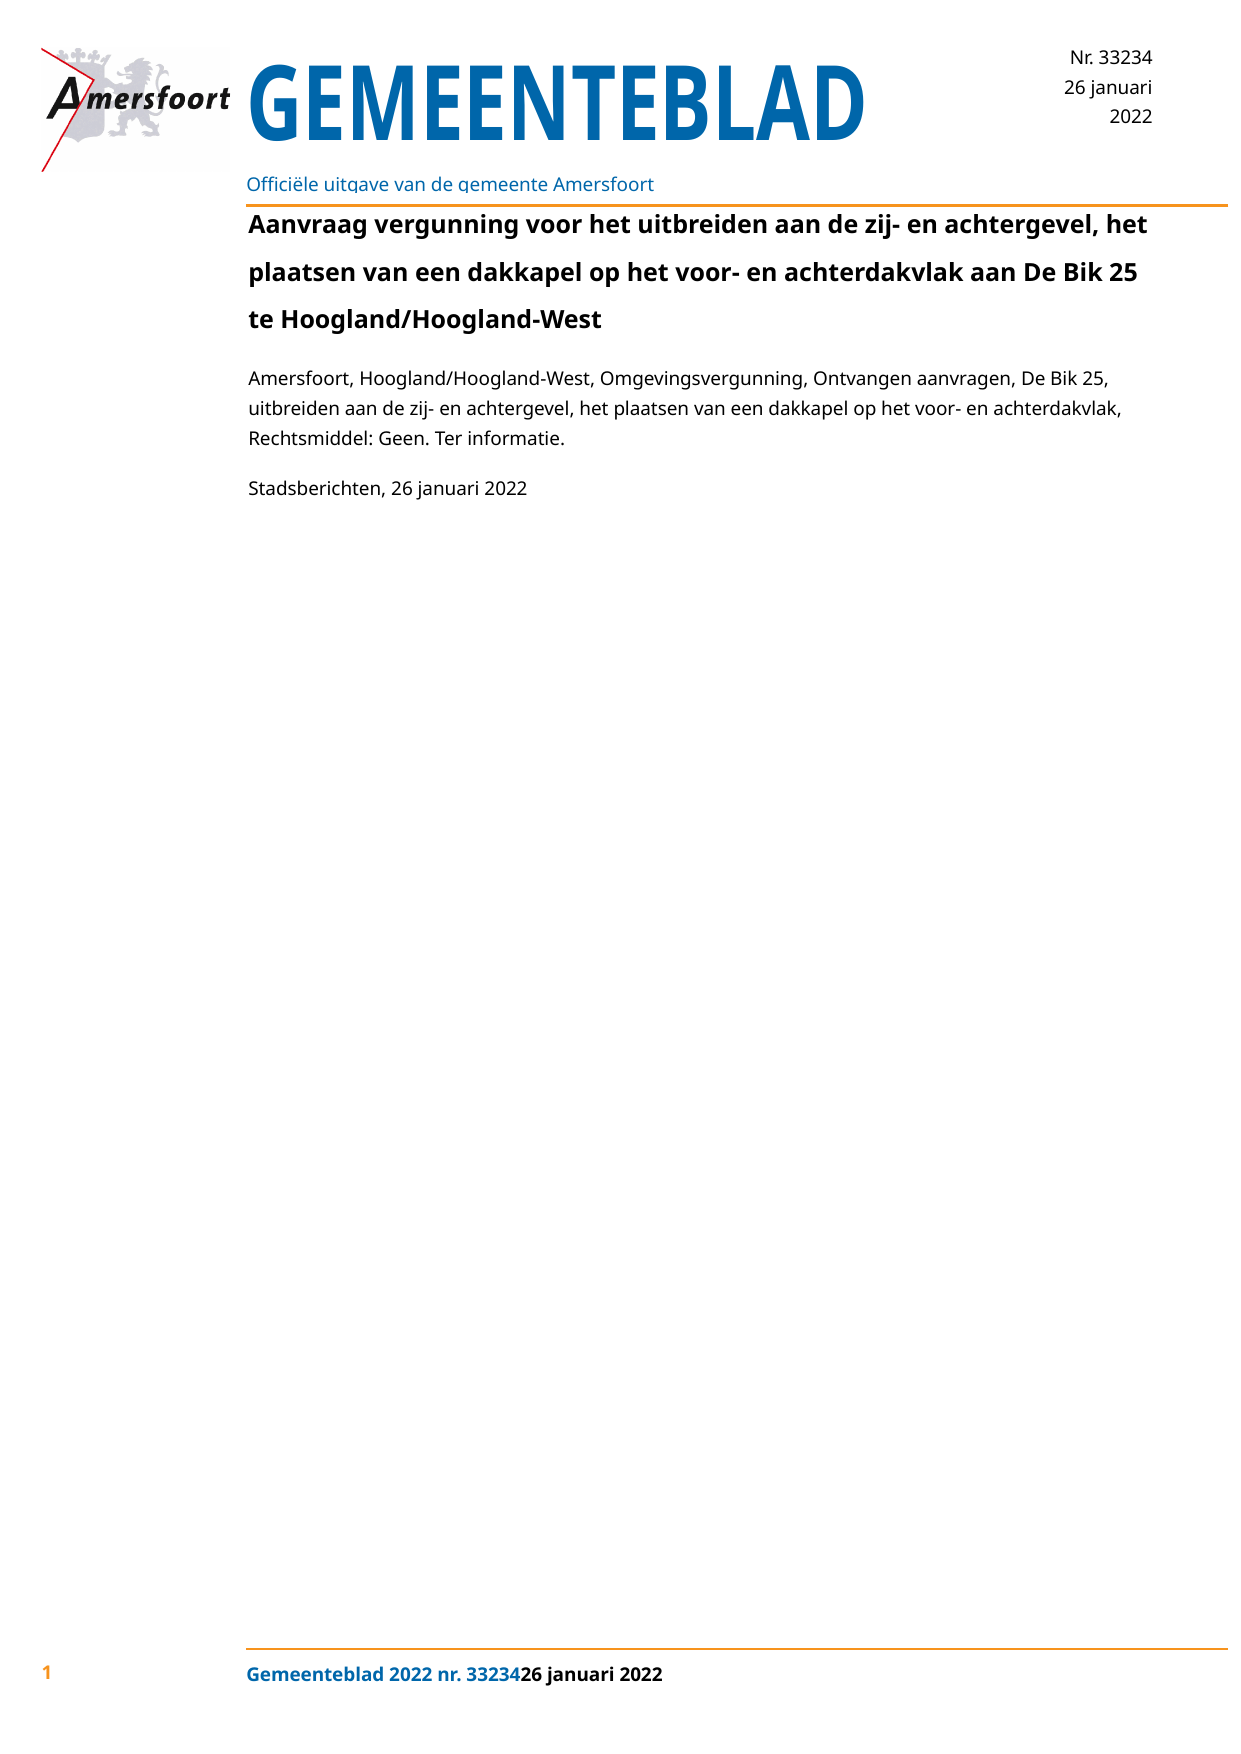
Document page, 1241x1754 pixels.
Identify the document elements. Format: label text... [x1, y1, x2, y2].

text Stadsberichten, 26 januari 2022 [248, 475, 1152, 501]
picture [41, 47, 231, 172]
text Amersfoort, Hoogland/Hoogland-West, Omgevingsvergunning, Ontvangen aanvragen, De Bik 25, uitbreiden aan de zij- en achtergevel, het plaatsen van een dakkapel op het voor- en achterdakvlak, Rechtsmiddel: Geen. Ter informatie. [248, 366, 1152, 450]
text Aanvraag vergunning voor het uitbreiden aan de zij- en achtergevel, het plaatsen van een dakkapel op het voor- en achterdakvlak aan De Bik 25 te Hoogland/Hoogland-West [248, 207, 1152, 336]
